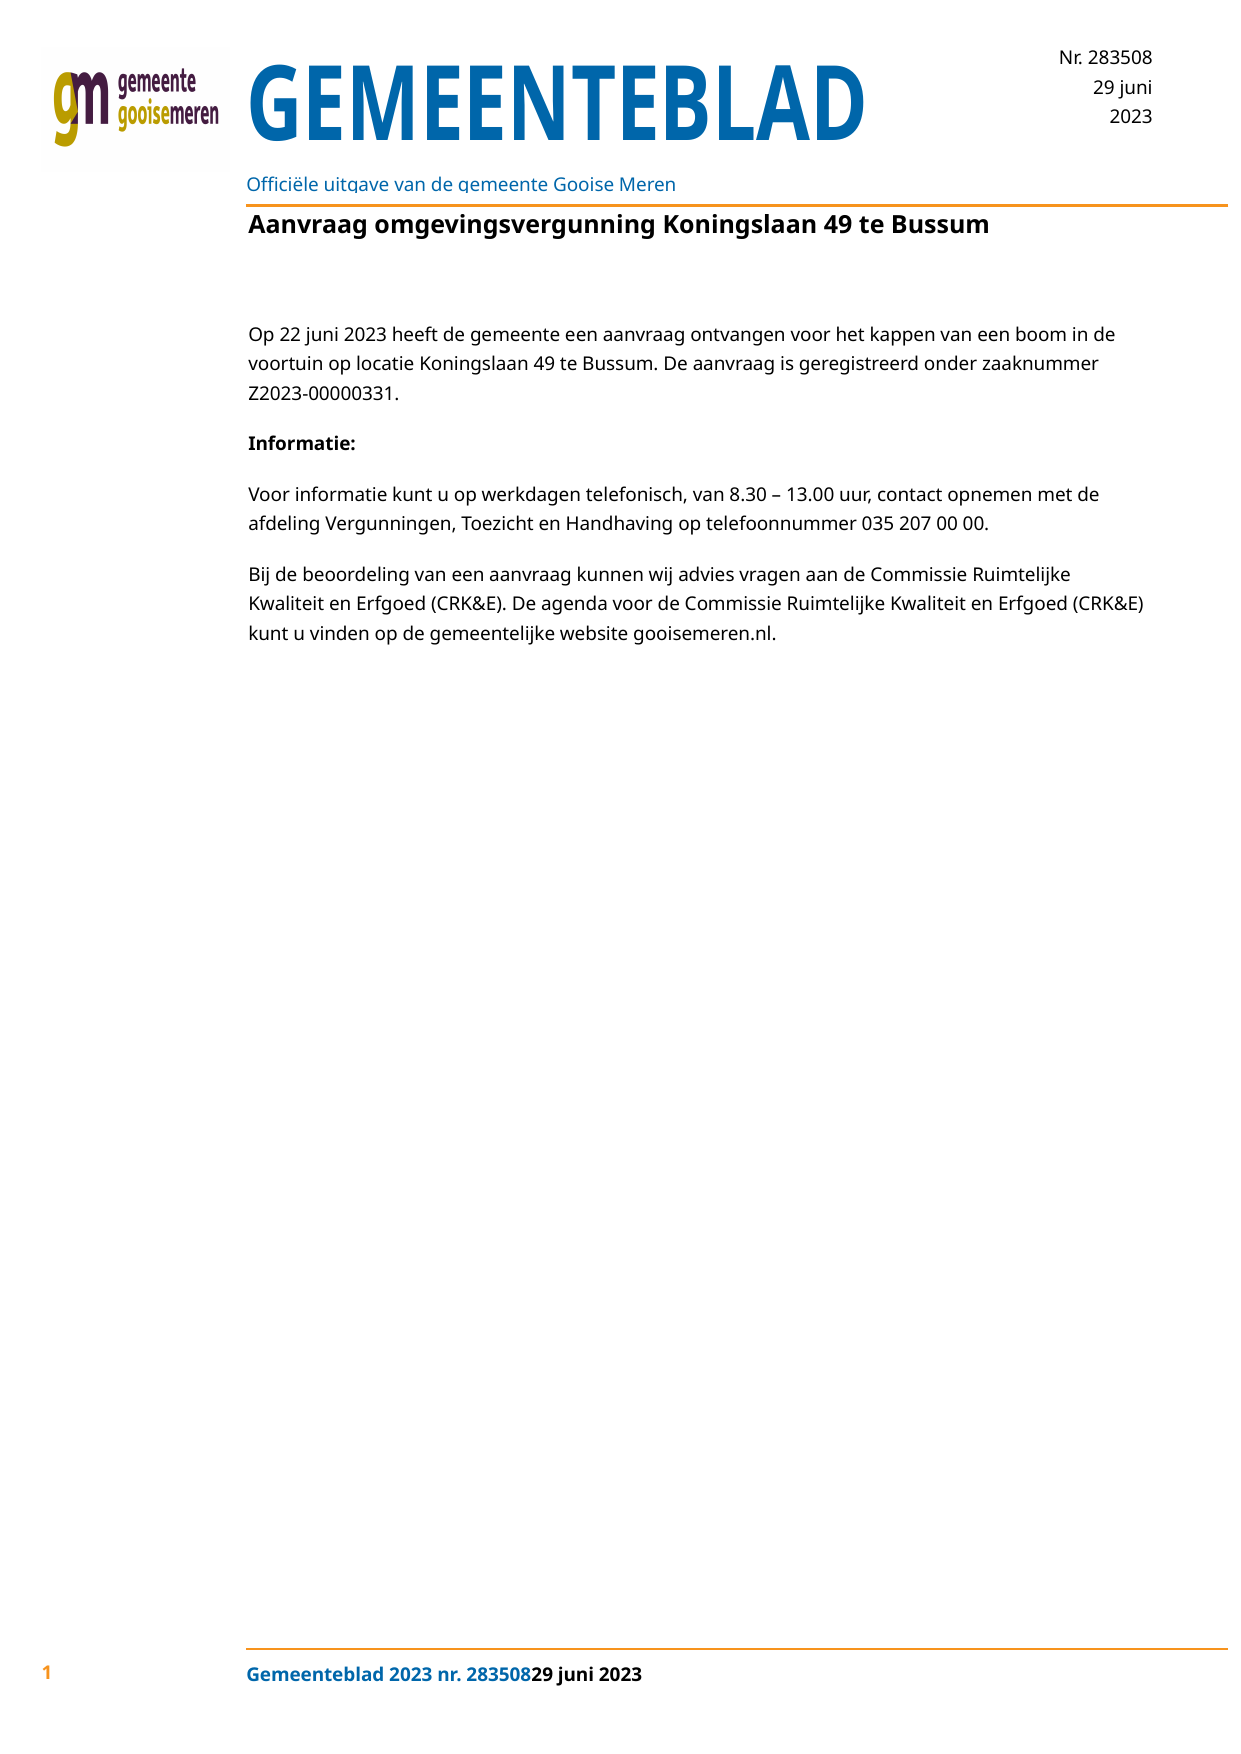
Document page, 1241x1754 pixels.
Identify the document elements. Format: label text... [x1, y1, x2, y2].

text Bij de beoordeling van een aanvraag kunnen wij advies vragen aan de Commissie Ruimtelijke Kwaliteit en Erfgoed (CRK&E). De agenda voor de Commissie Ruimtelijke Kwaliteit en Erfgoed (CRK&E) kunt u vinden op de gemeentelijke website gooisemeren.nl. [248, 561, 1152, 646]
text Voor informatie kunt u op werkdagen telefonisch, van 8.30 – 13.00 uur, contact opnemen met de afdeling Vergunningen, Toezicht en Handhaving op telefoonnummer 035 207 00 00. [248, 481, 1152, 536]
text Informatie: [248, 430, 1152, 456]
picture [41, 47, 231, 172]
text Aanvraag omgevingsvergunning Koningslaan 49 te Bussum [248, 207, 1152, 241]
text Op 22 juni 2023 heeft de gemeente een aanvraag ontvangen voor het kappen van een boom in de voortuin op locatie Koningslaan 49 te Bussum. De aanvraag is geregistreerd onder zaaknummer Z2023-00000331. [248, 321, 1152, 406]
